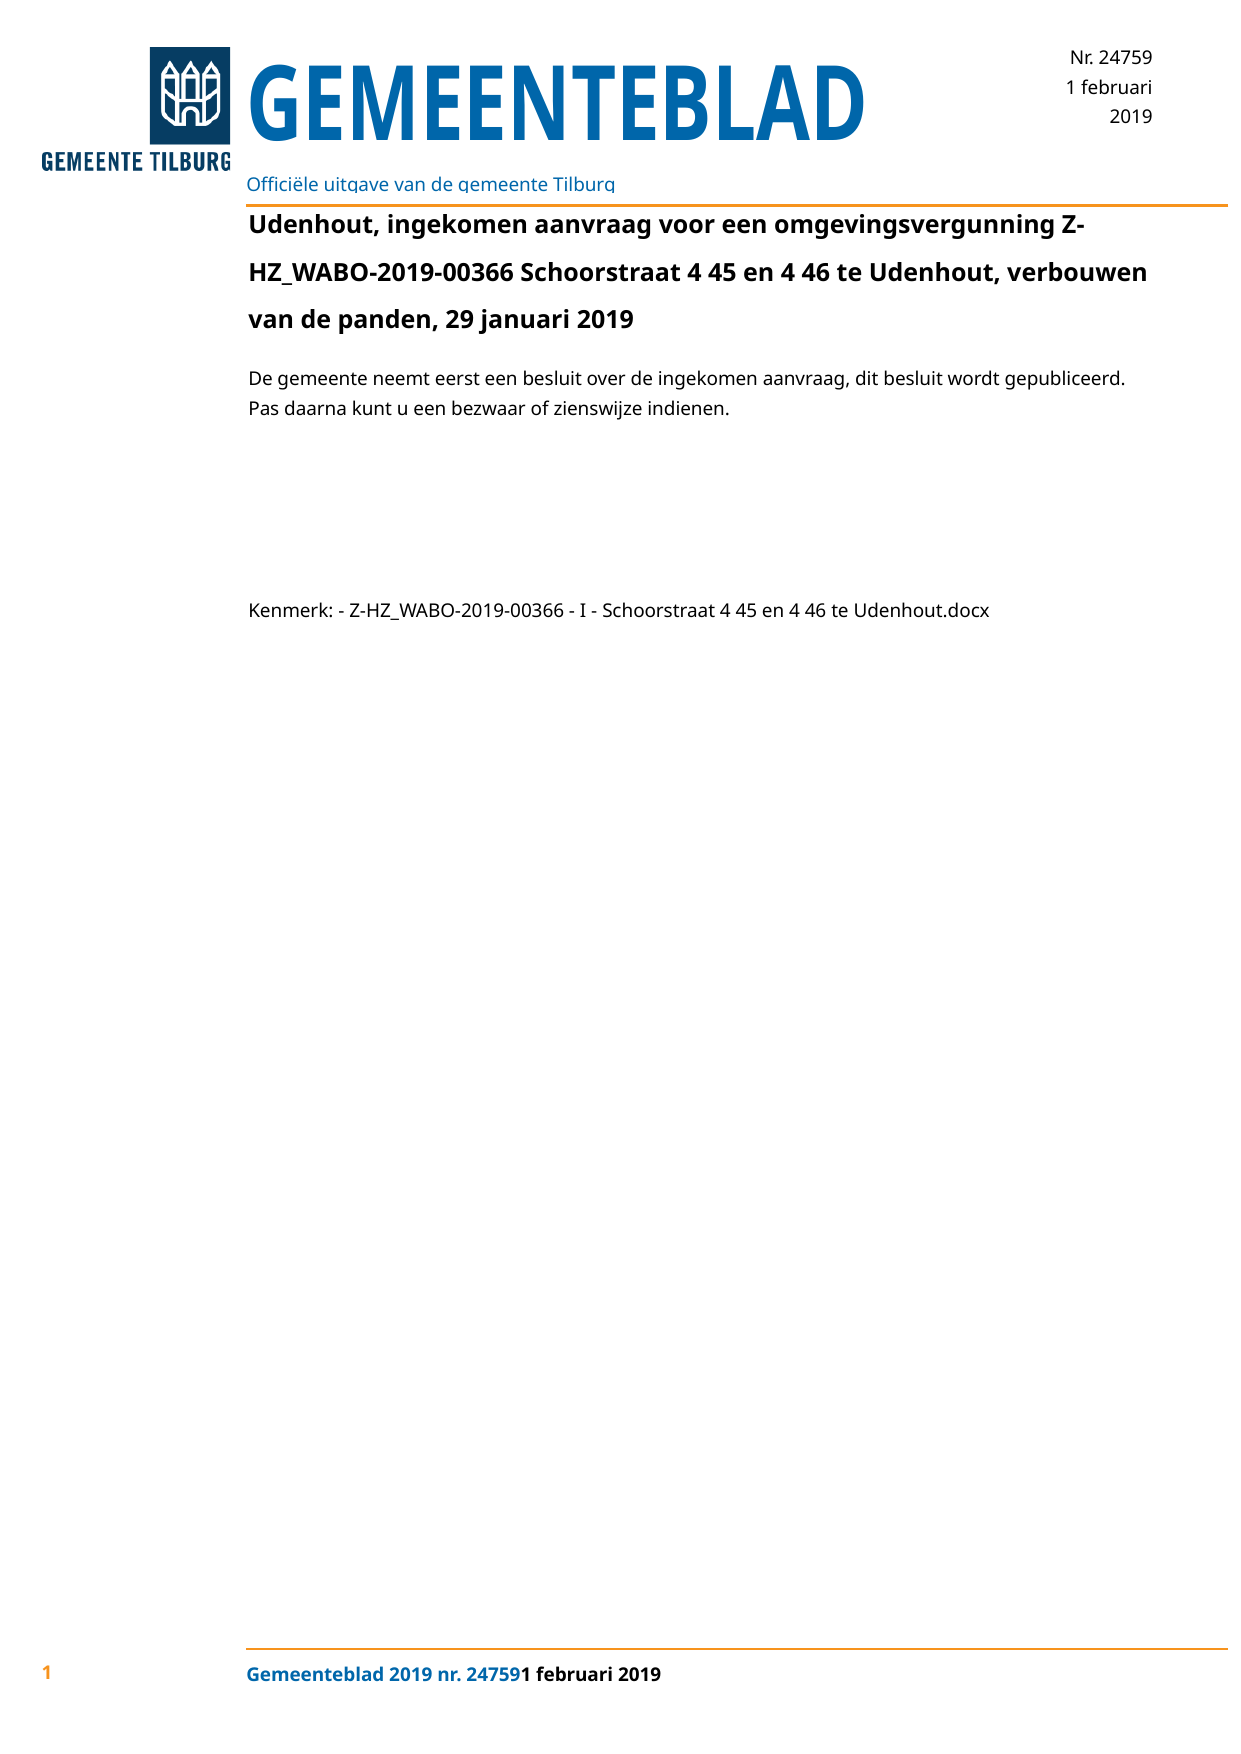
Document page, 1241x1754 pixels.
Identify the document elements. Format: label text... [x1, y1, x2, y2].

text Udenhout, ingekomen aanvraag voor een omgevingsvergunning Z-HZ_WABO-2019-00366 Schoorstraat 4 45 en 4 46 te Udenhout, verbouwen van de panden, 29 januari 2019 [248, 207, 1152, 336]
text De gemeente neemt eerst een besluit over de ingekomen aanvraag, dit besluit wordt gepubliceerd. Pas daarna kunt u een bezwaar of zienswijze indienen. [248, 366, 1152, 421]
picture [41, 47, 231, 172]
text Kenmerk: - Z-HZ_WABO-2019-00366 - I - Schoorstraat 4 45 en 4 46 te Udenhout.docx [248, 597, 1152, 622]
